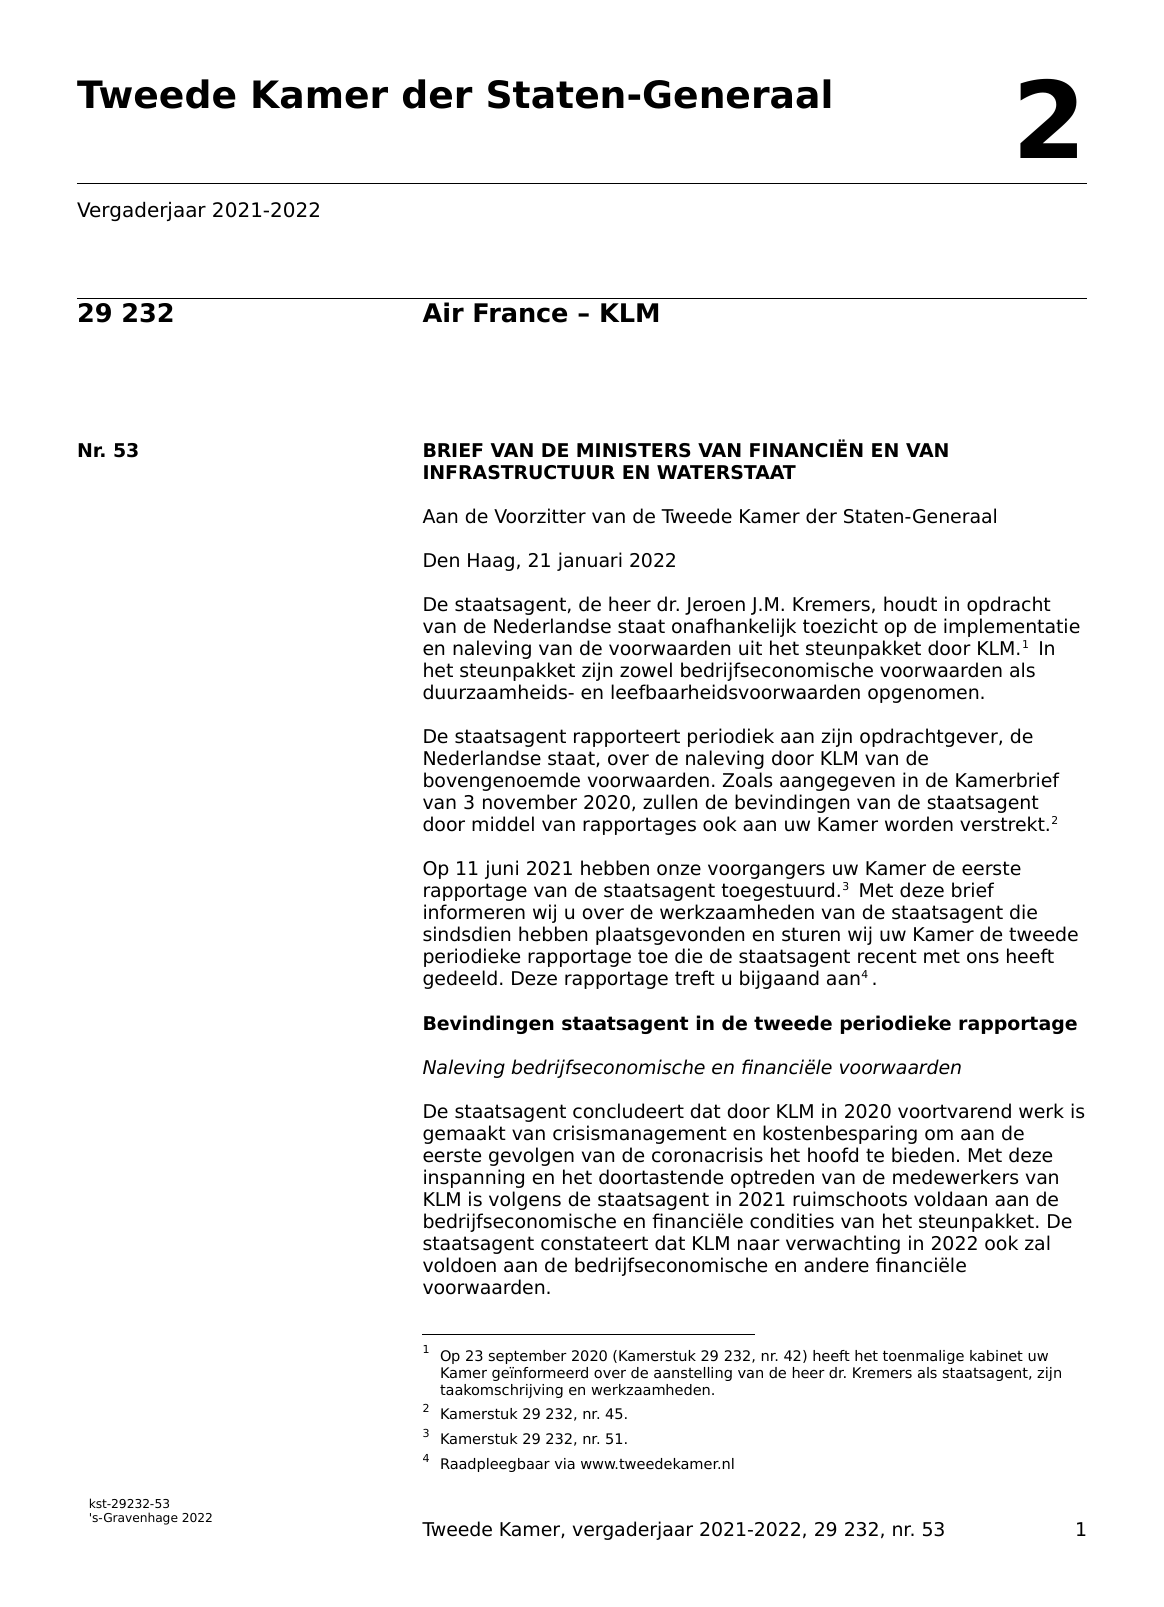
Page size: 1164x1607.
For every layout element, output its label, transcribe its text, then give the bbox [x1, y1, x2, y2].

text Aan de Voorzitter van de Tweede Kamer der Staten-Generaal [422, 506, 1087, 528]
subtitle Nr. 53 BRIEF VAN DE MINISTERS VAN FINANCIËN EN VAN INFRASTRUCTUUR EN WATERSTAAT [77, 440, 1087, 484]
text kst-29232-53 [88, 1497, 323, 1511]
text Kamerstuk 29 232, nr. 45. [422, 1402, 1087, 1424]
text De staatsagent concludeert dat door KLM in 2020 voortvarend werk is gemaakt van crisismanagement en kostenbesparing om aan de eerste gevolgen van de coronacrisis het hoofd te bieden. Met deze inspanning en het doortastende optreden van de medewerkers van KLM is volgens de staatsagent in 2021 ruimschoots voldaan aan de bedrijfseconomische en financiële condities van het steunpakket. De staatsagent constateert dat KLM naar verwachting in 2022 ook zal voldoen aan de bedrijfseconomische en andere financiële voorwaarden. [422, 1101, 1087, 1298]
subtitle Bevindingen staatsagent in de tweede periodieke rapportage [422, 1012, 1087, 1034]
text Op 23 september 2020 (Kamerstuk 29 232, nr. 42) heeft het toenmalige kabinet uw Kamer geïnformeerd over de aanstelling van de heer dr. Kremers als staatsagent, zijn taakomschrijving en werkzaamheden. [422, 1343, 1087, 1399]
text Kamerstuk 29 232, nr. 51. [422, 1427, 1087, 1449]
table_header Tweede Kamer der Staten-Generaal [77, 59, 886, 183]
table_header 2 [886, 59, 1087, 183]
text De staatsagent rapporteert periodiek aan zijn opdrachtgever, de Nederlandse staat, over de naleving door KLM van de bovengenoemde voorwaarden. Zoals aangegeven in de Kamerbrief van 3 november 2020, zullen de bevindingen van de staatsagent door middel van rapportages ook aan uw Kamer worden verstrekt. [422, 726, 1087, 836]
text Op 11 juni 2021 hebben onze voorgangers uw Kamer de eerste rapportage van de staatsagent toegestuurd. Met deze brief informeren wij u over de werkzaamheden van de staatsagent die sindsdien hebben plaatsgevonden en sturen wij uw Kamer de tweede periodieke rapportage toe die de staatsagent recent met ons heeft gedeeld. Deze rapportage treft u bijgaand aan. [422, 858, 1087, 990]
text Raadpleegbaar via www.tweedekamer.nl [422, 1452, 1087, 1474]
text Den Haag, 21 januari 2022 [422, 550, 1087, 572]
subtitle Naleving bedrijfseconomische en financiële voorwaarden [422, 1057, 1087, 1078]
table_cell Vergaderjaar 2021-2022 [77, 184, 1087, 298]
subtitle 29 232 Air France – KLM [77, 299, 1087, 329]
text De staatsagent, de heer dr. Jeroen J.M. Kremers, houdt in opdracht van de Nederlandse staat onafhankelijk toezicht op de implementatie en naleving van de voorwaarden uit het steunpakket door KLM. In het steunpakket zijn zowel bedrijfseconomische voorwaarden als duurzaamheids- en leefbaarheidsvoorwaarden opgenomen. [422, 594, 1087, 704]
text 's-Gravenhage 2022 [88, 1511, 323, 1525]
